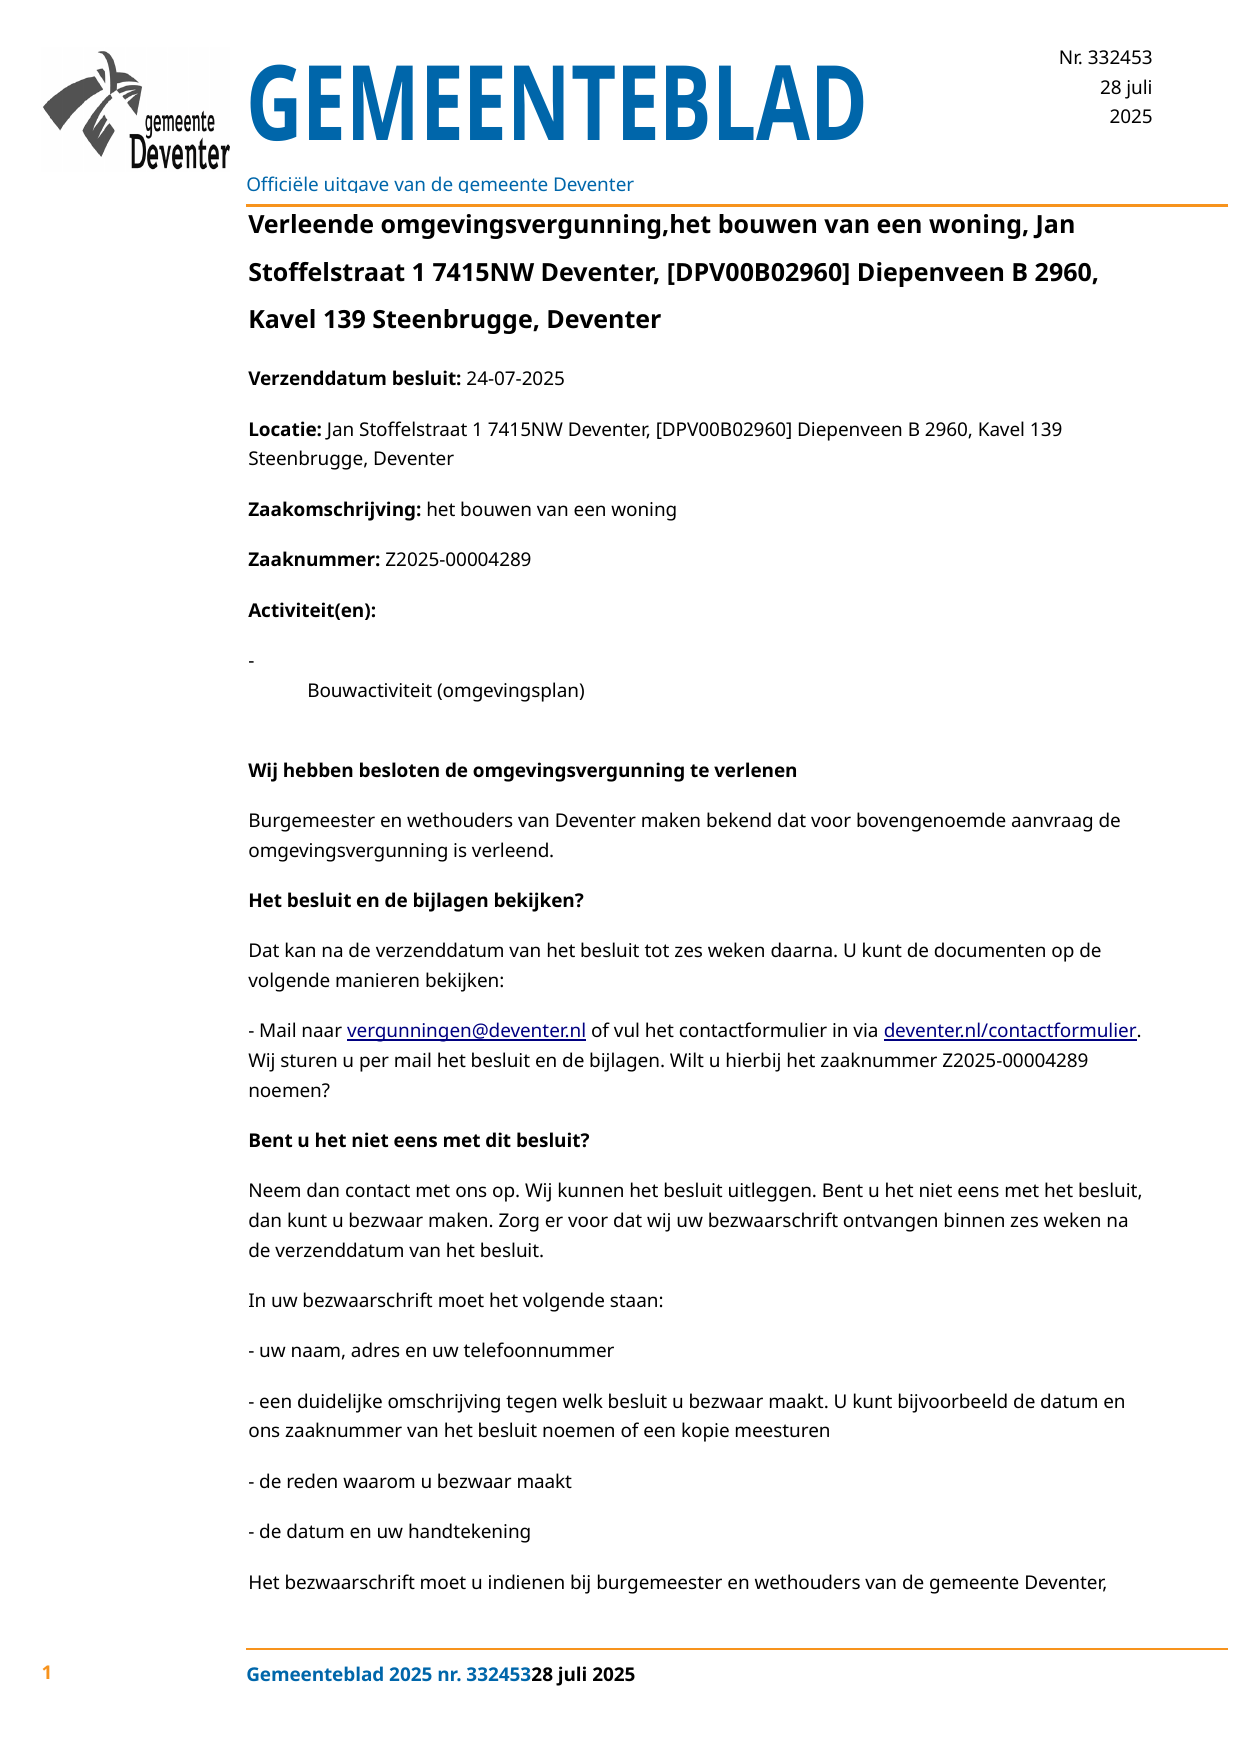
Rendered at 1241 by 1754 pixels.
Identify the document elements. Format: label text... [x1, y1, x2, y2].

text Wij hebben besloten de omgevingsvergunning te verlenen [248, 757, 1152, 782]
text - de reden waarom u bezwaar maakt [248, 1468, 1152, 1494]
text - Mail naar vergunningen@deventer.nl of vul het contactformulier in via deventer.nl/contactformulier. Wij sturen u per mail het besluit en de bijlagen. Wilt u hierbij het zaaknummer Z2025-00004289 noemen? [248, 1018, 1152, 1102]
text Zaaknummer: Z2025-00004289 [248, 546, 1152, 572]
text - een duidelijke omschrijving tegen welk besluit u bezwaar maakt. U kunt bijvoorbeeld de datum en ons zaaknummer van het besluit noemen of een kopie meesturen [248, 1388, 1152, 1443]
text Bent u het niet eens met dit besluit? [248, 1127, 1152, 1153]
text Het bezwaarschrift moet u indienen bij burgemeester en wethouders van de gemeente Deventer, [248, 1569, 1152, 1594]
text Verzenddatum besluit: 24-07-2025 [248, 366, 1152, 391]
text In uw bezwaarschrift moet het volgende staan: [248, 1287, 1152, 1313]
text Dat kan na de verzenddatum van het besluit tot zes weken daarna. U kunt de documenten op de volgende manieren bekijken: [248, 938, 1152, 993]
text Activiteit(en): [248, 597, 1152, 622]
text Neem dan contact met ons op. Wij kunnen het besluit uitleggen. Bent u het niet eens met het besluit, dan kunt u bezwaar maken. Zorg er voor dat wij uw bezwaarschrift ontvangen binnen zes weken na de verzenddatum van het besluit. [248, 1178, 1152, 1262]
text Burgemeester en wethouders van Deventer maken bekend dat voor bovengenoemde aanvraag de omgevingsvergunning is verleend. [248, 807, 1152, 862]
text Verleende omgevingsvergunning,het bouwen van een woning, Jan Stoffelstraat 1 7415NW Deventer, [DPV00B02960] Diepenveen B 2960, Kavel 139 Steenbrugge, Deventer [248, 207, 1152, 336]
text Het besluit en de bijlagen bekijken? [248, 887, 1152, 913]
picture [41, 47, 231, 172]
text Zaakomschrijving: het bouwen van een woning [248, 496, 1152, 522]
text Locatie: Jan Stoffelstraat 1 7415NW Deventer, [DPV00B02960] Diepenveen B 2960, Kavel 139 Steenbrugge, Deventer [248, 416, 1152, 471]
text - uw naam, adres en uw telefoonnummer [248, 1338, 1152, 1363]
text - de datum en uw handtekening [248, 1518, 1152, 1544]
list Bouwactiviteit (omgevingsplan) [248, 677, 1152, 702]
